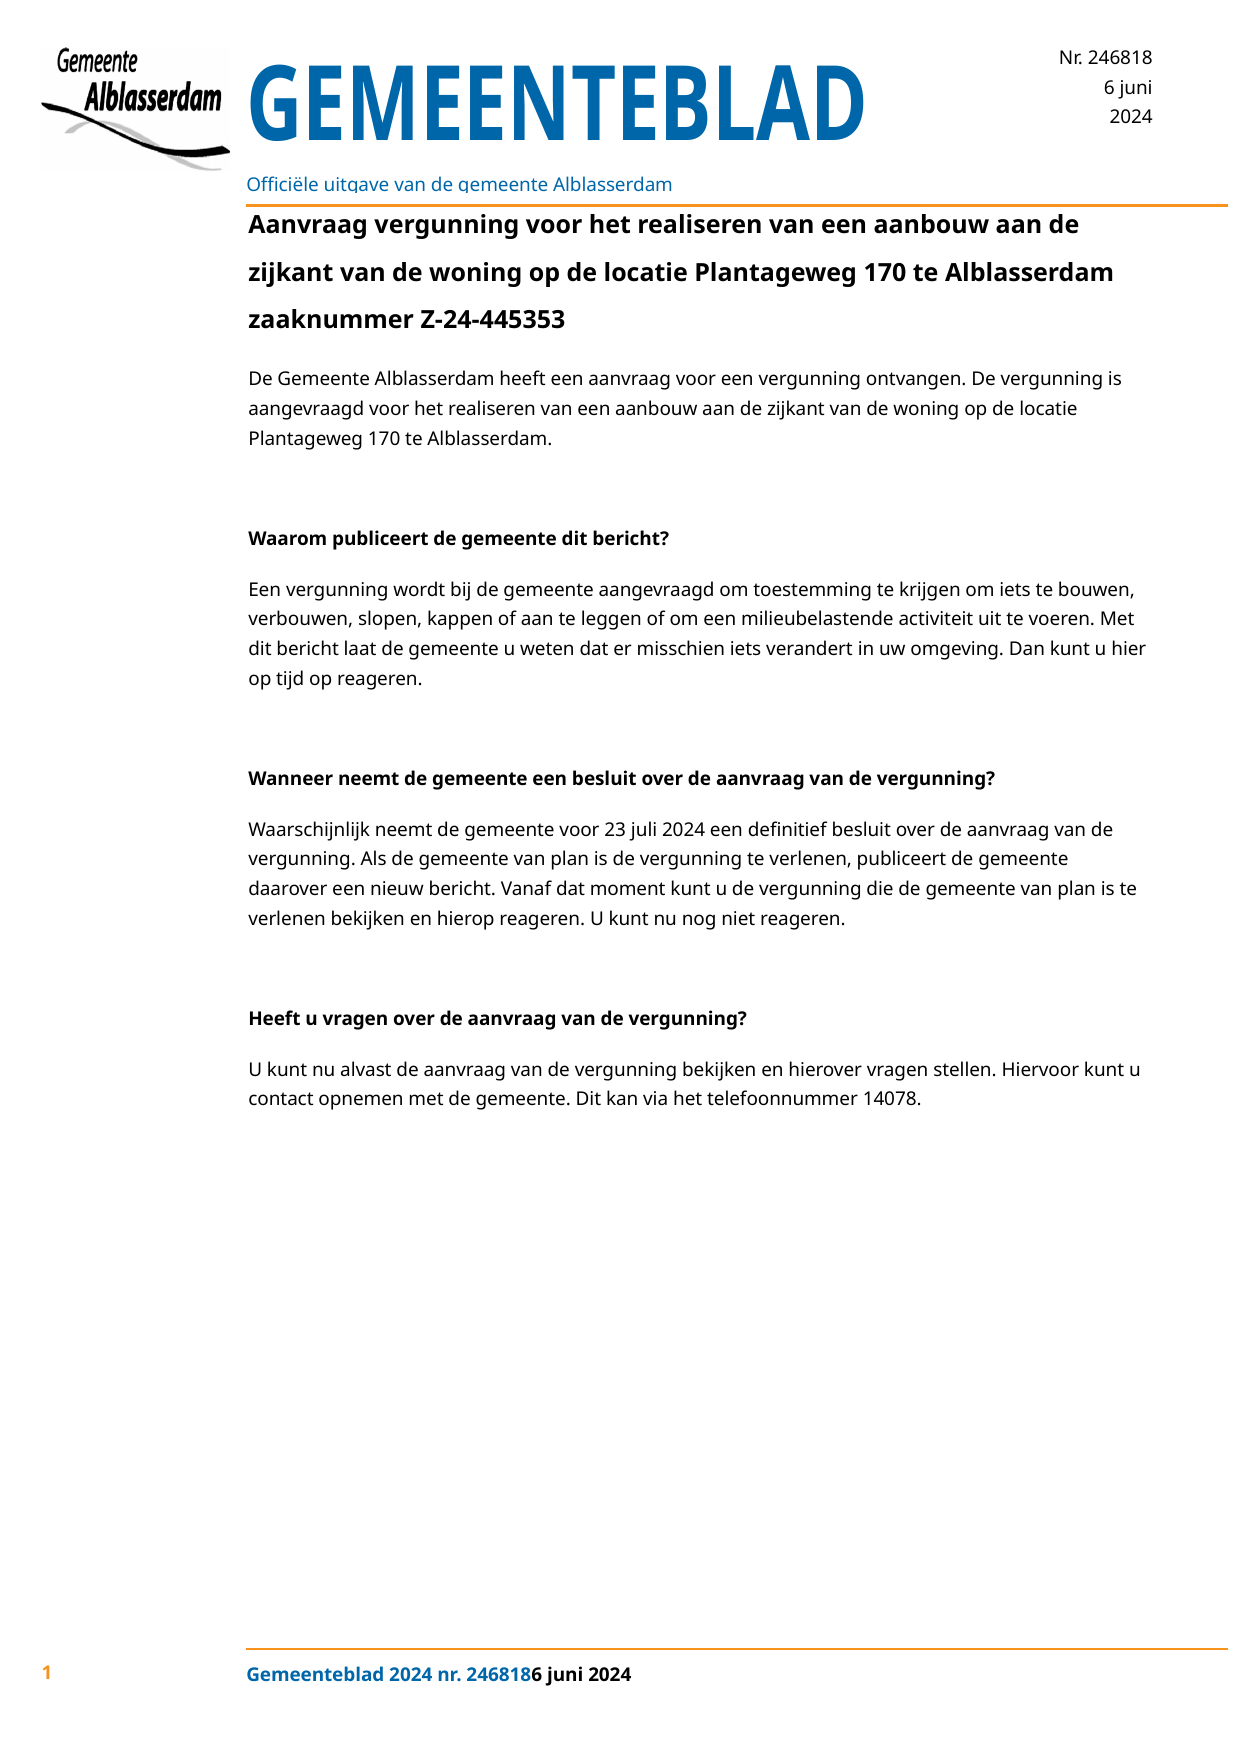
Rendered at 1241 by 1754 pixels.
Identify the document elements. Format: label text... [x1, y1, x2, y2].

text De Gemeente Alblasserdam heeft een aanvraag voor een vergunning ontvangen. De vergunning is aangevraagd voor het realiseren van een aanbouw aan de zijkant van de woning op de locatie Plantageweg 170 te Alblasserdam. [248, 366, 1152, 450]
text Heeft u vragen over de aanvraag van de vergunning? [248, 1006, 1152, 1031]
text Waarom publiceert de gemeente dit bericht? [248, 526, 1152, 551]
text Aanvraag vergunning voor het realiseren van een aanbouw aan de zijkant van de woning op de locatie Plantageweg 170 te Alblasserdam zaaknummer Z-24-445353 [248, 207, 1152, 336]
picture [41, 47, 231, 172]
text Wanneer neemt de gemeente een besluit over de aanvraag van de vergunning? [248, 766, 1152, 791]
text Waarschijnlijk neemt de gemeente voor 23 juli 2024 een definitief besluit over de aanvraag van de vergunning. Als de gemeente van plan is de vergunning te verlenen, publiceert de gemeente daarover een nieuw bericht. Vanaf dat moment kunt u de vergunning die de gemeente van plan is te verlenen bekijken en hierop reageren. U kunt nu nog niet reageren. [248, 816, 1152, 930]
text U kunt nu alvast de aanvraag van de vergunning bekijken en hierover vragen stellen. Hiervoor kunt u contact opnemen met de gemeente. Dit kan via het telefoonnummer 14078. [248, 1056, 1152, 1111]
text Een vergunning wordt bij de gemeente aangevraagd om toestemming te krijgen om iets te bouwen, verbouwen, slopen, kappen of aan te leggen of om een milieubelastende activiteit uit te voeren. Met dit bericht laat de gemeente u weten dat er misschien iets verandert in uw omgeving. Dan kunt u hier op tijd op reageren. [248, 576, 1152, 690]
